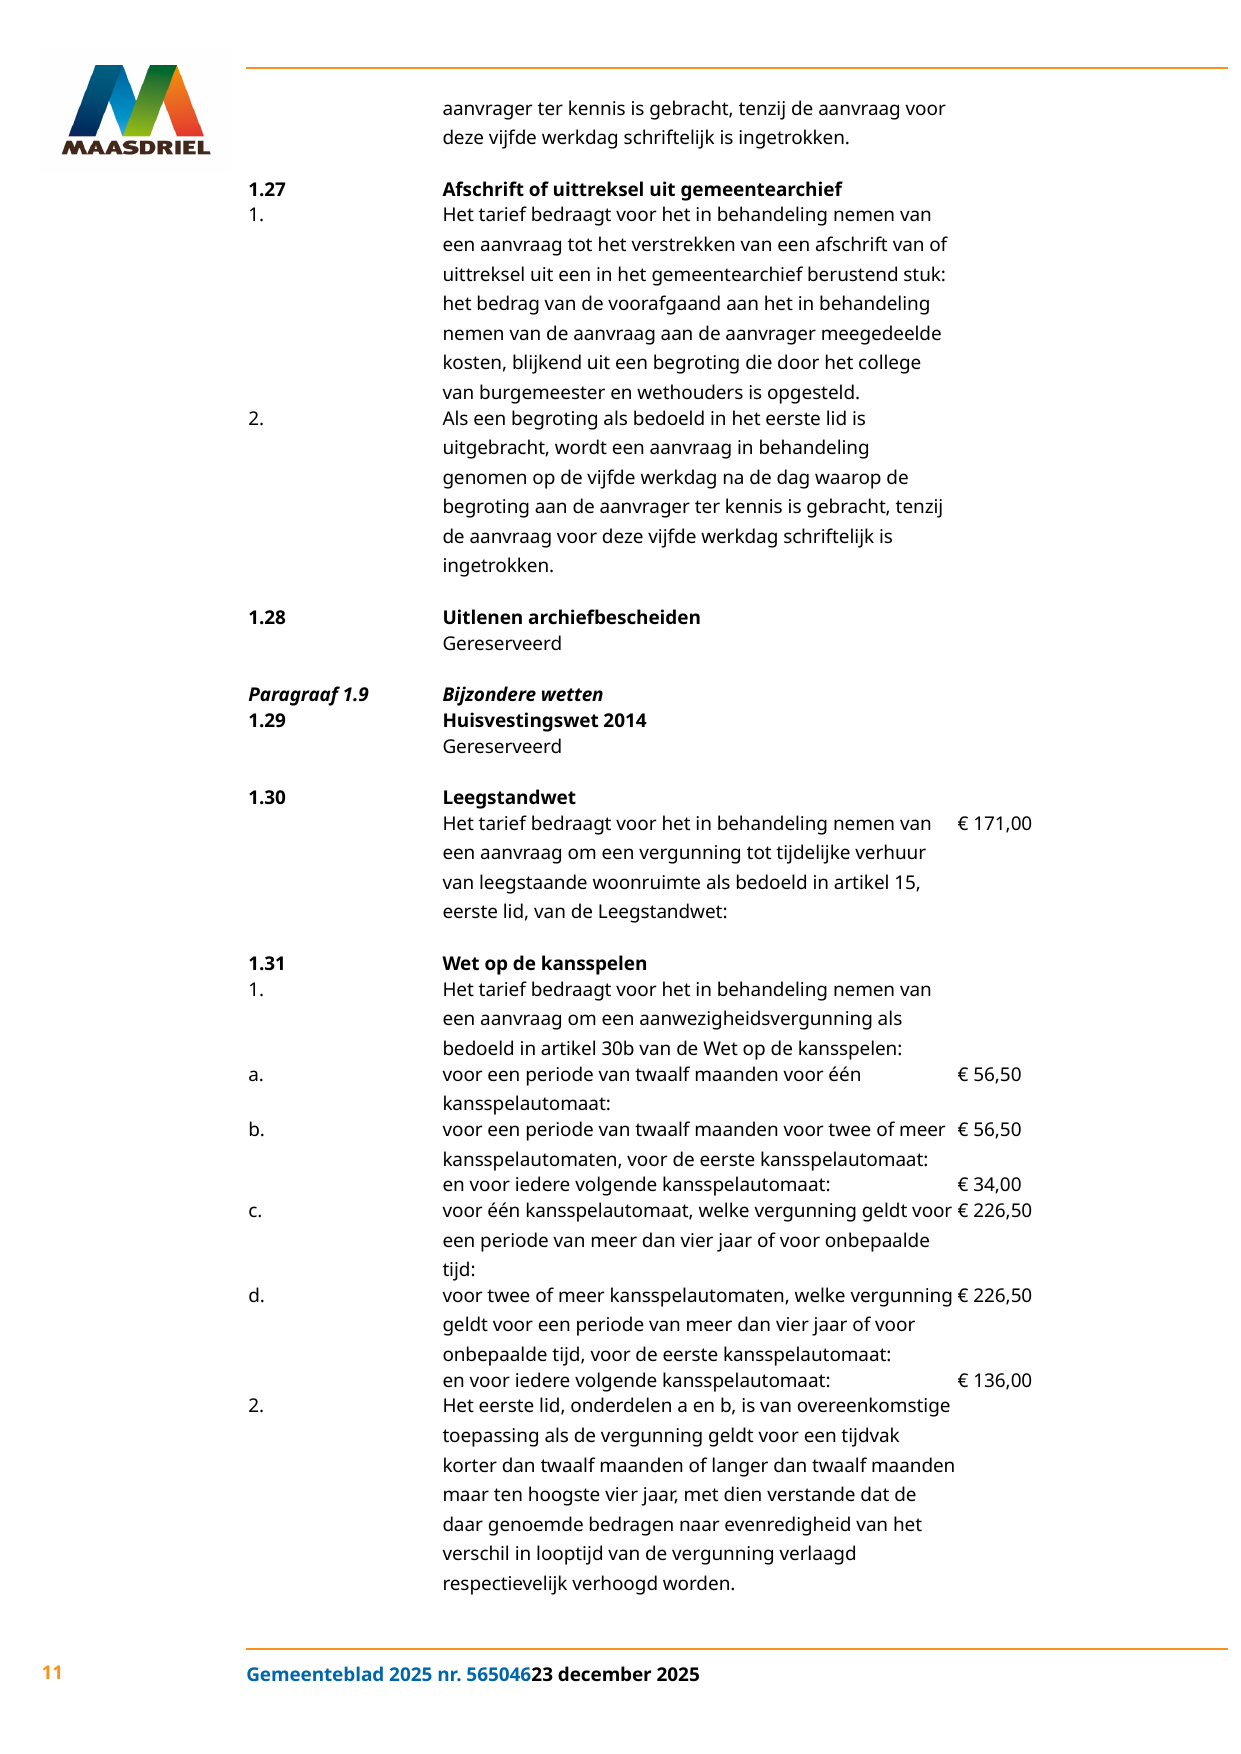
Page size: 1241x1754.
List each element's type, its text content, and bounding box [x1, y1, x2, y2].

table_cell € 56,50 [958, 1061, 1152, 1116]
table_cell b. [248, 1116, 442, 1171]
table_cell € 136,00 [958, 1367, 1152, 1393]
table_cell [248, 630, 442, 656]
table_cell 1.28 [248, 604, 442, 630]
table_cell [958, 579, 1152, 604]
table_cell Gereserveerd [442, 630, 957, 656]
table_cell 1.27 [248, 176, 442, 202]
table_cell en voor iedere volgende kansspelautomaat: [442, 1171, 957, 1197]
table_cell [958, 950, 1152, 976]
table_cell en voor iedere volgende kansspelautomaat: [442, 1367, 957, 1393]
table_cell 1. [248, 202, 442, 405]
table_cell 2. [248, 1393, 442, 1596]
table_cell [958, 707, 1152, 733]
table_cell aanvrager ter kennis is gebracht, tenzij de aanvraag voor deze vijfde werkdag schriftelijk is ingetrokken. [442, 95, 957, 150]
table_cell [958, 925, 1152, 950]
table_cell € 226,50 [958, 1197, 1152, 1282]
table_cell a. [248, 1061, 442, 1116]
table_cell [958, 656, 1152, 681]
table_cell Leegstandwet [442, 784, 957, 810]
table_cell € 226,50 [958, 1282, 1152, 1367]
table_cell € 56,50 [958, 1116, 1152, 1171]
table_cell Gereserveerd [442, 733, 957, 758]
table_cell [958, 150, 1152, 176]
table_cell Als een begroting als bedoeld in het eerste lid is uitgebracht, wordt een aanvraag in behandeling genomen op de vijfde werkdag na de dag waarop de begroting aan de aanvrager ter kennis is gebracht, tenzij de aanvraag voor deze vijfde werkdag schriftelijk is ingetrokken. [442, 405, 957, 578]
table_cell [958, 604, 1152, 630]
table_cell Uitlenen archiefbescheiden [442, 604, 957, 630]
table_cell [248, 733, 442, 758]
table_cell [248, 759, 442, 784]
table_cell € 171,00 [958, 810, 1152, 924]
table_cell 1.31 [248, 950, 442, 976]
table_cell Afschrift of uittreksel uit gemeentearchief [442, 176, 957, 202]
table_cell [958, 733, 1152, 758]
table_cell voor één kansspelautomaat, welke vergunning geldt voor een periode van meer dan vier jaar of voor onbepaalde tijd: [442, 1197, 957, 1282]
table_cell [958, 681, 1152, 707]
table_cell Paragraaf 1.9 [248, 681, 442, 707]
table_cell € 34,00 [958, 1171, 1152, 1197]
table_cell 1.29 [248, 707, 442, 733]
table_cell [958, 976, 1152, 1061]
table_cell Het eerste lid, onderdelen a en b, is van overeenkomstige toepassing als de vergunning geldt voor een tijdvak korter dan twaalf maanden of langer dan twaalf maanden maar ten hoogste vier jaar, met dien verstande dat de daar genoemde bedragen naar evenredigheid van het verschil in looptijd van de vergunning verlaagd respectievelijk verhoogd worden. [442, 1393, 957, 1596]
table_cell [442, 759, 957, 784]
table_cell [248, 1171, 442, 1197]
table_cell [958, 202, 1152, 405]
table_cell [442, 925, 957, 950]
table_cell [248, 925, 442, 950]
table_cell c. [248, 1197, 442, 1282]
table_cell Het tarief bedraagt voor het in behandeling nemen van een aanvraag tot het verstrekken van een afschrift van of uittreksel uit een in het gemeentearchief berustend stuk: het bedrag van de voorafgaand aan het in behandeling nemen van de aanvraag aan de aanvrager meegedeelde kosten, blijkend uit een begroting die door het college van burgemeester en wethouders is opgesteld. [442, 202, 957, 405]
table_cell [248, 150, 442, 176]
table_cell Wet op de kansspelen [442, 950, 957, 976]
table_cell [248, 95, 442, 150]
table_cell [248, 656, 442, 681]
table_cell Het tarief bedraagt voor het in behandeling nemen van een aanvraag om een aanwezigheidsvergunning als bedoeld in artikel 30b van de Wet op de kansspelen: [442, 976, 957, 1061]
table_cell [248, 1367, 442, 1393]
table_cell voor twee of meer kansspelautomaten, welke vergunning geldt voor een periode van meer dan vier jaar of voor onbepaalde tijd, voor de eerste kansspelautomaat: [442, 1282, 957, 1367]
picture [41, 47, 231, 172]
table_cell voor een periode van twaalf maanden voor twee of meer kansspelautomaten, voor de eerste kansspelautomaat: [442, 1116, 957, 1171]
table_cell [958, 784, 1152, 810]
table_cell 1.30 [248, 784, 442, 810]
table_cell [248, 810, 442, 924]
table_cell [958, 630, 1152, 656]
table_cell 2. [248, 405, 442, 578]
table_cell [442, 579, 957, 604]
table_cell d. [248, 1282, 442, 1367]
table_cell [958, 405, 1152, 578]
table_cell Huisvestingswet 2014 [442, 707, 957, 733]
table_cell voor een periode van twaalf maanden voor één kansspelautomaat: [442, 1061, 957, 1116]
table_cell [442, 150, 957, 176]
table_cell [958, 759, 1152, 784]
table_cell [442, 656, 957, 681]
table_cell Het tarief bedraagt voor het in behandeling nemen van een aanvraag om een vergunning tot tijdelijke verhuur van leegstaande woonruimte als bedoeld in artikel 15, eerste lid, van de Leegstandwet: [442, 810, 957, 924]
table_cell [958, 176, 1152, 202]
table_cell [248, 579, 442, 604]
table_cell Bijzondere wetten [442, 681, 957, 707]
table_cell 1. [248, 976, 442, 1061]
table_cell [958, 95, 1152, 150]
table_cell [958, 1393, 1152, 1596]
